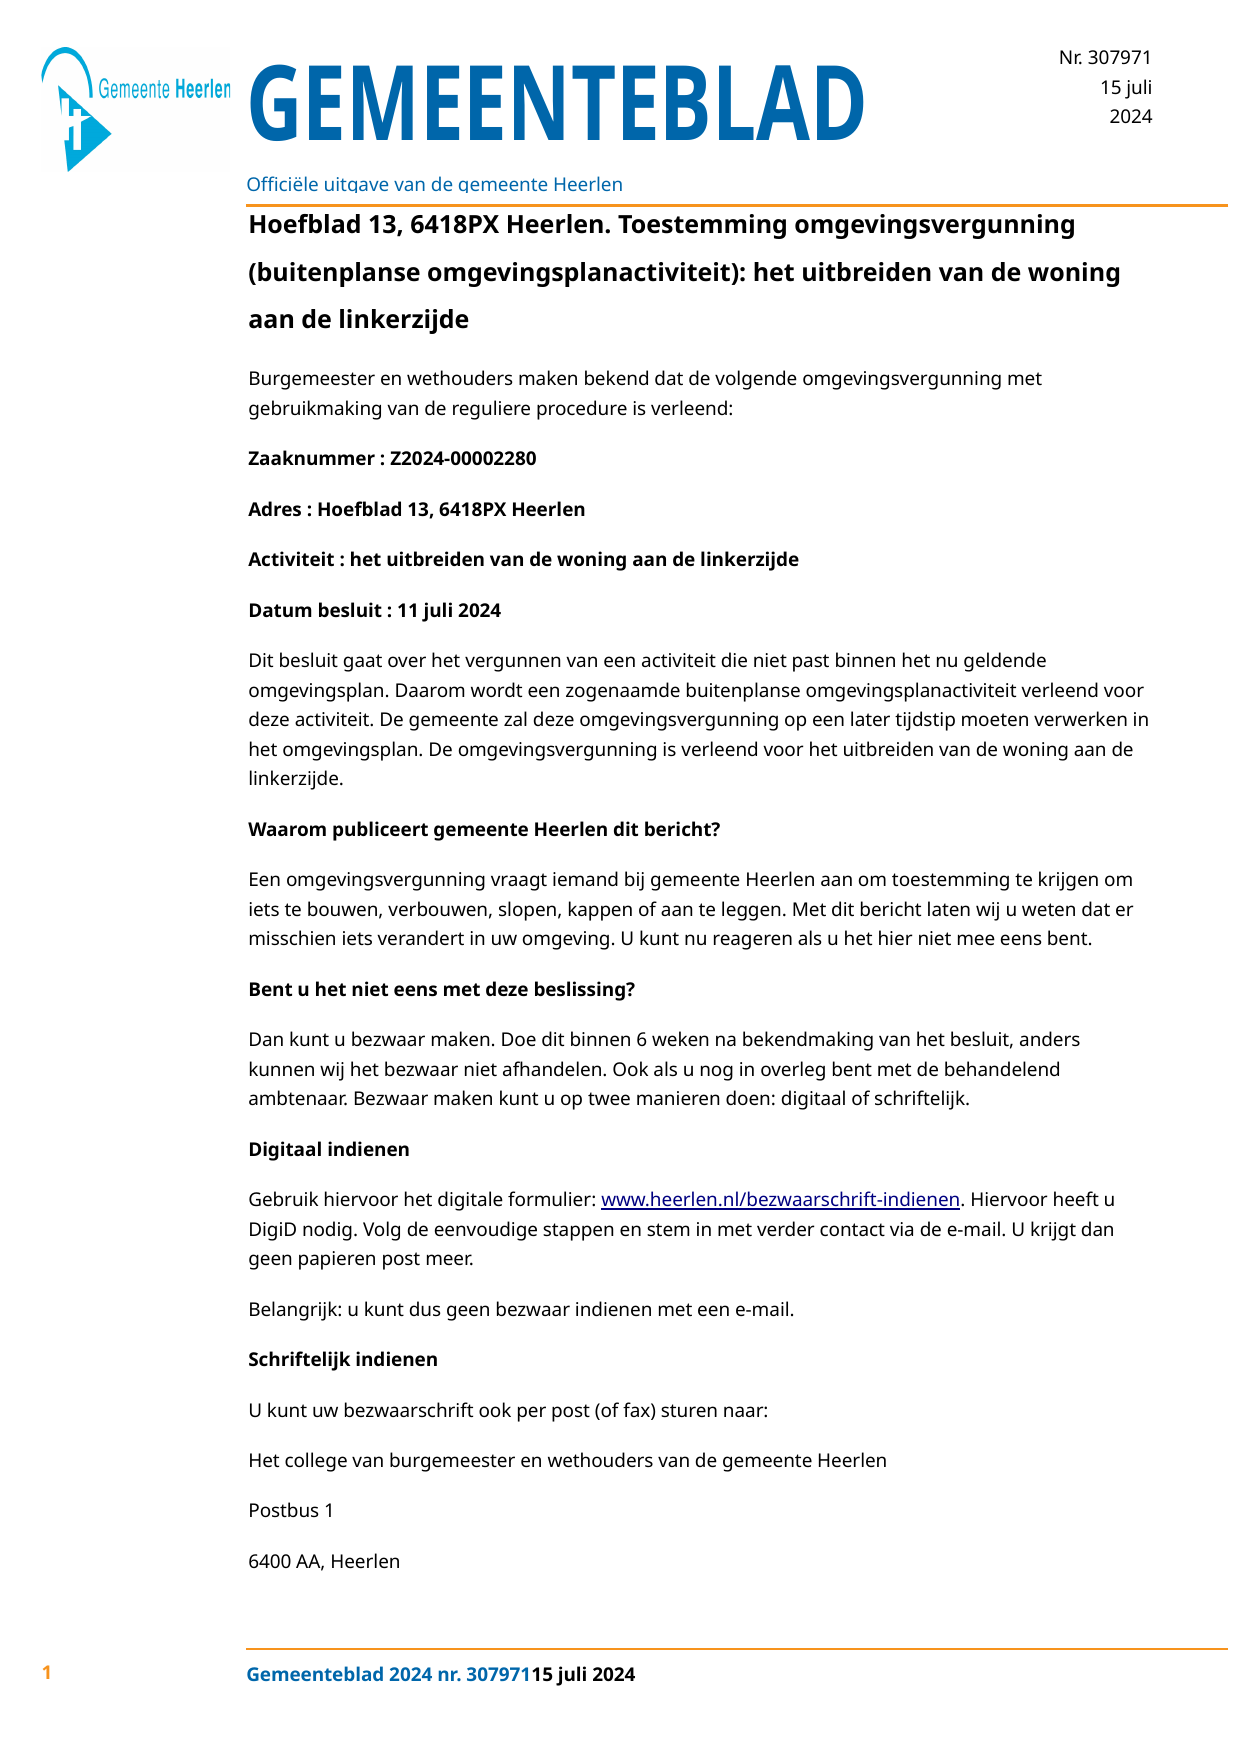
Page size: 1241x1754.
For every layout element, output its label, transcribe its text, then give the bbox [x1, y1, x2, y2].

text Schriftelijk indienen [248, 1346, 1152, 1372]
text Dit besluit gaat over het vergunnen van een activiteit die niet past binnen het nu geldende omgevingsplan. Daarom wordt een zogenaamde buitenplanse omgevingsplanactiviteit verleend voor deze activiteit. De gemeente zal deze omgevingsvergunning op een later tijdstip moeten verwerken in het omgevingsplan. De omgevingsvergunning is verleend voor het uitbreiden van de woning aan de linkerzijde. [248, 647, 1152, 791]
picture [41, 47, 231, 172]
text Hoefblad 13, 6418PX Heerlen. Toestemming omgevingsvergunning (buitenplanse omgevingsplanactiviteit): het uitbreiden van de woning aan de linkerzijde [248, 207, 1152, 336]
text Het college van burgemeester en wethouders van de gemeente Heerlen [248, 1447, 1152, 1473]
text Adres : Hoefblad 13, 6418PX Heerlen [248, 496, 1152, 522]
text Waarom publiceert gemeente Heerlen dit bericht? [248, 816, 1152, 842]
text Dan kunt u bezwaar maken. Doe dit binnen 6 weken na bekendmaking van het besluit, anders kunnen wij het bezwaar niet afhandelen. Ook als u nog in overleg bent met de behandelend ambtenaar. Bezwaar maken kunt u op twee manieren doen: digitaal of schriftelijk. [248, 1026, 1152, 1111]
text Datum besluit : 11 juli 2024 [248, 597, 1152, 622]
text Een omgevingsvergunning vraagt iemand bij gemeente Heerlen aan om toestemming te krijgen om iets te bouwen, verbouwen, slopen, kappen of aan te leggen. Met dit bericht laten wij u weten dat er misschien iets verandert in uw omgeving. U kunt nu reageren als u het hier niet mee eens bent. [248, 866, 1152, 951]
picture [41, 47, 59, 70]
text Burgemeester en wethouders maken bekend dat de volgende omgevingsvergunning met gebruikmaking van de reguliere procedure is verleend: [248, 366, 1152, 421]
text 6400 AA, Heerlen [248, 1548, 1152, 1574]
text Activiteit : het uitbreiden van de woning aan de linkerzijde [248, 546, 1152, 572]
text Postbus 1 [248, 1498, 1152, 1523]
text Digitaal indienen [248, 1136, 1152, 1162]
text Zaaknummer : Z2024-00002280 [248, 446, 1152, 471]
text Belangrijk: u kunt dus geen bezwaar indienen met een e-mail. [248, 1296, 1152, 1322]
text Gebruik hiervoor het digitale formulier: www.heerlen.nl/bezwaarschrift-indienen. Hiervoor heeft u DigiD nodig. Volg de eenvoudige stappen en stem in met verder contact via de e-mail. U krijgt dan geen papieren post meer. [248, 1186, 1152, 1271]
text U kunt uw bezwaarschrift ook per post (of fax) sturen naar: [248, 1397, 1152, 1422]
text Bent u het niet eens met deze beslissing? [248, 976, 1152, 1002]
